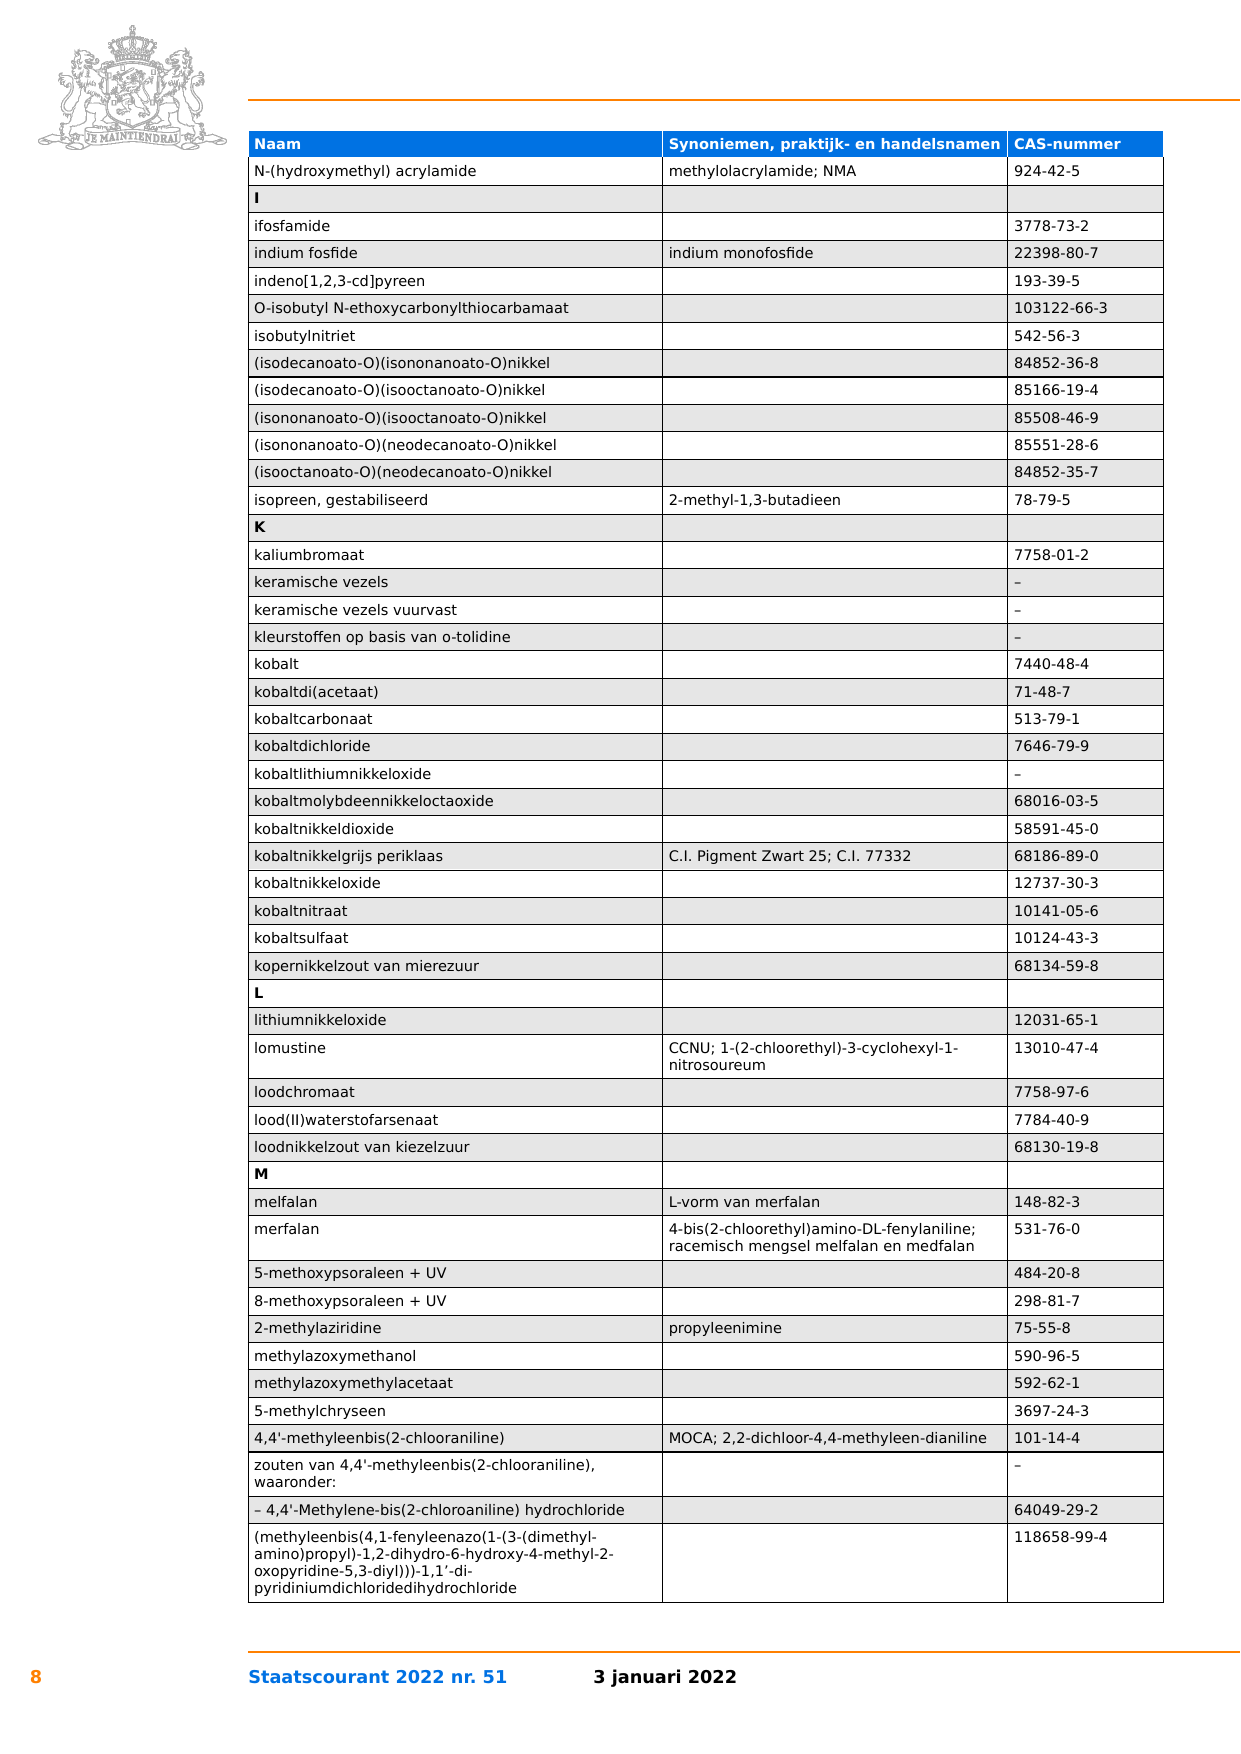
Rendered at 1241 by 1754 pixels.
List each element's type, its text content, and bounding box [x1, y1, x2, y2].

table_cell kobaltcarbonaat [249, 706, 662, 733]
table_cell [663, 597, 1007, 623]
table_cell [663, 186, 1007, 212]
table_cell kleurstoffen op basis van o-tolidine [249, 624, 662, 650]
table_cell 7758-01-2 [1008, 542, 1163, 568]
table_cell N-(hydroxymethyl) acrylamide [249, 158, 662, 185]
table_cell loodnikkelzout van kiezelzuur [249, 1134, 662, 1161]
table_cell 12031-65-1 [1008, 1008, 1163, 1034]
table_cell 3778-73-2 [1008, 213, 1163, 239]
table_cell kobaltnikkeldioxide [249, 816, 662, 842]
table_cell 68186-89-0 [1008, 843, 1163, 869]
table_cell [663, 651, 1007, 678]
table_cell 4-bis(2-chloorethyl)amino-DL-fenylaniline; racemisch mengsel melfalan en medfalan [663, 1216, 1007, 1260]
table_cell kaliumbromaat [249, 542, 662, 568]
table_cell – [1008, 624, 1163, 650]
table_cell isobutylnitriet [249, 323, 662, 349]
table_cell [663, 1288, 1007, 1314]
table_cell [663, 268, 1007, 294]
table_cell [663, 734, 1007, 760]
table_cell 85166-19-4 [1008, 378, 1163, 404]
table_header Synoniemen, praktijk- en handelsnamen [663, 131, 1007, 157]
table_cell K [249, 515, 662, 541]
table_cell MOCA; 2,2-dichloor-4,4-methyleen-dianiline [663, 1425, 1007, 1451]
table_cell [663, 706, 1007, 733]
table_cell (isodecanoato-O)(isononanoato-O)nikkel [249, 350, 662, 376]
table_cell 7758-97-6 [1008, 1079, 1163, 1106]
table_cell (isononanoato-O)(isooctanoato-O)nikkel [249, 405, 662, 431]
table_cell [1008, 1162, 1163, 1188]
table_cell – [1008, 1453, 1163, 1496]
table_cell [663, 542, 1007, 568]
table_cell kobaltnikkeloxide [249, 871, 662, 897]
table_cell kopernikkelzout van mierezuur [249, 953, 662, 979]
table_cell [663, 624, 1007, 650]
table_cell melfalan [249, 1189, 662, 1215]
table_cell 68016-03-5 [1008, 789, 1163, 815]
table_cell [663, 980, 1007, 1007]
table_cell kobaltlithiumnikkeloxide [249, 761, 662, 787]
table_cell 85508-46-9 [1008, 405, 1163, 431]
table_cell L [249, 980, 662, 1007]
table_cell 193-39-5 [1008, 268, 1163, 294]
table_cell [663, 515, 1007, 541]
table_cell – 4,4'-Methylene-bis(2-chloroaniline) hydrochloride [249, 1497, 662, 1523]
table_cell I [249, 186, 662, 212]
table_cell C.I. Pigment Zwart 25; C.I. 77332 [663, 843, 1007, 869]
table_cell 68130-19-8 [1008, 1134, 1163, 1161]
table_cell 12737-30-3 [1008, 871, 1163, 897]
table_cell 101-14-4 [1008, 1425, 1163, 1451]
table_cell zouten van 4,4'-methyleenbis(2-chlooraniline), waaronder: [249, 1453, 662, 1496]
table_cell 7440-48-4 [1008, 651, 1163, 678]
table_cell ifosfamide [249, 213, 662, 239]
table_cell 513-79-1 [1008, 706, 1163, 733]
table_cell kobaltmolybdeennikkeloctaoxide [249, 789, 662, 815]
table_cell CCNU; 1-(2-chloorethyl)-3-cyclohexyl-1-nitrosoureum [663, 1035, 1007, 1078]
table_header Naam [249, 131, 662, 157]
table_cell 484-20-8 [1008, 1261, 1163, 1287]
table_cell – [1008, 569, 1163, 596]
table_cell kobaltnitraat [249, 898, 662, 924]
table_cell – [1008, 761, 1163, 787]
table_cell lood(II)waterstofarsenaat [249, 1107, 662, 1133]
table_cell 22398-80-7 [1008, 241, 1163, 267]
table_cell [663, 350, 1007, 376]
table_cell 592-62-1 [1008, 1370, 1163, 1397]
table_cell [663, 1134, 1007, 1161]
table_cell merfalan [249, 1216, 662, 1260]
table_cell [663, 1398, 1007, 1424]
table_cell [663, 1261, 1007, 1287]
table_cell indeno[1,2,3-cd]pyreen [249, 268, 662, 294]
table_cell [1008, 515, 1163, 541]
table_cell [663, 789, 1007, 815]
table_cell [663, 1162, 1007, 1188]
table_cell [663, 1497, 1007, 1523]
table_cell 148-82-3 [1008, 1189, 1163, 1215]
table_header CAS-nummer [1008, 131, 1163, 157]
table_cell – [1008, 597, 1163, 623]
table_cell kobalt [249, 651, 662, 678]
table_cell methylolacrylamide; NMA [663, 158, 1007, 185]
table_cell 103122-66-3 [1008, 295, 1163, 322]
table_cell lithiumnikkeloxide [249, 1008, 662, 1034]
table_cell 2-methyl-1,3-butadieen [663, 487, 1007, 513]
table_cell [663, 1343, 1007, 1369]
table_cell [663, 378, 1007, 404]
table_cell lomustine [249, 1035, 662, 1078]
table_cell [663, 213, 1007, 239]
table_cell [663, 295, 1007, 322]
table_cell [663, 405, 1007, 431]
table_cell 58591-45-0 [1008, 816, 1163, 842]
table_cell O-isobutyl N-ethoxycarbonylthiocarbamaat [249, 295, 662, 322]
table_cell M [249, 1162, 662, 1188]
table_cell 75-55-8 [1008, 1316, 1163, 1342]
table_cell loodchromaat [249, 1079, 662, 1106]
table_cell 10124-43-3 [1008, 925, 1163, 952]
table_cell [663, 569, 1007, 596]
table_cell 531-76-0 [1008, 1216, 1163, 1260]
table_cell [663, 432, 1007, 459]
table_cell [663, 323, 1007, 349]
table_cell 78-79-5 [1008, 487, 1163, 513]
table_cell 298-81-7 [1008, 1288, 1163, 1314]
table_cell 10141-05-6 [1008, 898, 1163, 924]
table_cell [1008, 186, 1163, 212]
table_cell keramische vezels [249, 569, 662, 596]
table_cell 71-48-7 [1008, 679, 1163, 705]
table_cell 2-methylaziridine [249, 1316, 662, 1342]
table_cell [663, 1370, 1007, 1397]
table_cell kobaltsulfaat [249, 925, 662, 952]
table_cell indium monofosfide [663, 241, 1007, 267]
table_cell kobaltdichloride [249, 734, 662, 760]
table_cell 68134-59-8 [1008, 953, 1163, 979]
table_cell 3697-24-3 [1008, 1398, 1163, 1424]
table_cell [663, 1079, 1007, 1106]
table_cell (isodecanoato-O)(isooctanoato-O)nikkel [249, 378, 662, 404]
table_cell [663, 1453, 1007, 1496]
table_cell 542-56-3 [1008, 323, 1163, 349]
table_cell [663, 460, 1007, 486]
table_cell [1008, 980, 1163, 1007]
table_cell methylazoxymethanol [249, 1343, 662, 1369]
table_cell [663, 898, 1007, 924]
table_cell (methyleenbis(4,1-fenyleenazo(1-(3-(dimethyl-amino)propyl)-1,2-dihydro-6-hydroxy-4-methyl-2-oxopyridine-5,3-diyl)))-1,1’-di-pyridiniumdichloridedihydrochloride [249, 1524, 662, 1602]
table_cell 7784-40-9 [1008, 1107, 1163, 1133]
table_cell kobaltdi(acetaat) [249, 679, 662, 705]
table_cell (isononanoato-O)(neodecanoato-O)nikkel [249, 432, 662, 459]
table_cell 590-96-5 [1008, 1343, 1163, 1369]
table_cell 84852-36-8 [1008, 350, 1163, 376]
table_cell 4,4'-methyleenbis(2-chlooraniline) [249, 1425, 662, 1451]
table_cell 64049-29-2 [1008, 1497, 1163, 1523]
table_cell [663, 871, 1007, 897]
table_cell methylazoxymethylacetaat [249, 1370, 662, 1397]
table_cell [663, 761, 1007, 787]
picture [38, 25, 227, 150]
table_cell keramische vezels vuurvast [249, 597, 662, 623]
table_cell [663, 1008, 1007, 1034]
table_cell [663, 953, 1007, 979]
table_cell (isooctanoato-O)(neodecanoato-O)nikkel [249, 460, 662, 486]
table_cell propyleenimine [663, 1316, 1007, 1342]
table_cell 118658-99-4 [1008, 1524, 1163, 1602]
table_cell 8-methoxypsoraleen + UV [249, 1288, 662, 1314]
table_cell 84852-35-7 [1008, 460, 1163, 486]
table_cell indium fosfide [249, 241, 662, 267]
table_cell 7646-79-9 [1008, 734, 1163, 760]
table_cell 5-methylchryseen [249, 1398, 662, 1424]
table_cell isopreen, gestabiliseerd [249, 487, 662, 513]
table_cell [663, 816, 1007, 842]
table_cell [663, 1107, 1007, 1133]
table_cell 924-42-5 [1008, 158, 1163, 185]
table_cell L-vorm van merfalan [663, 1189, 1007, 1215]
table_cell kobaltnikkelgrijs periklaas [249, 843, 662, 869]
table_cell [663, 1524, 1007, 1602]
table_cell 5-methoxypsoraleen + UV [249, 1261, 662, 1287]
table_cell [663, 679, 1007, 705]
table_cell 85551-28-6 [1008, 432, 1163, 459]
table_cell 13010-47-4 [1008, 1035, 1163, 1078]
table_cell [663, 925, 1007, 952]
